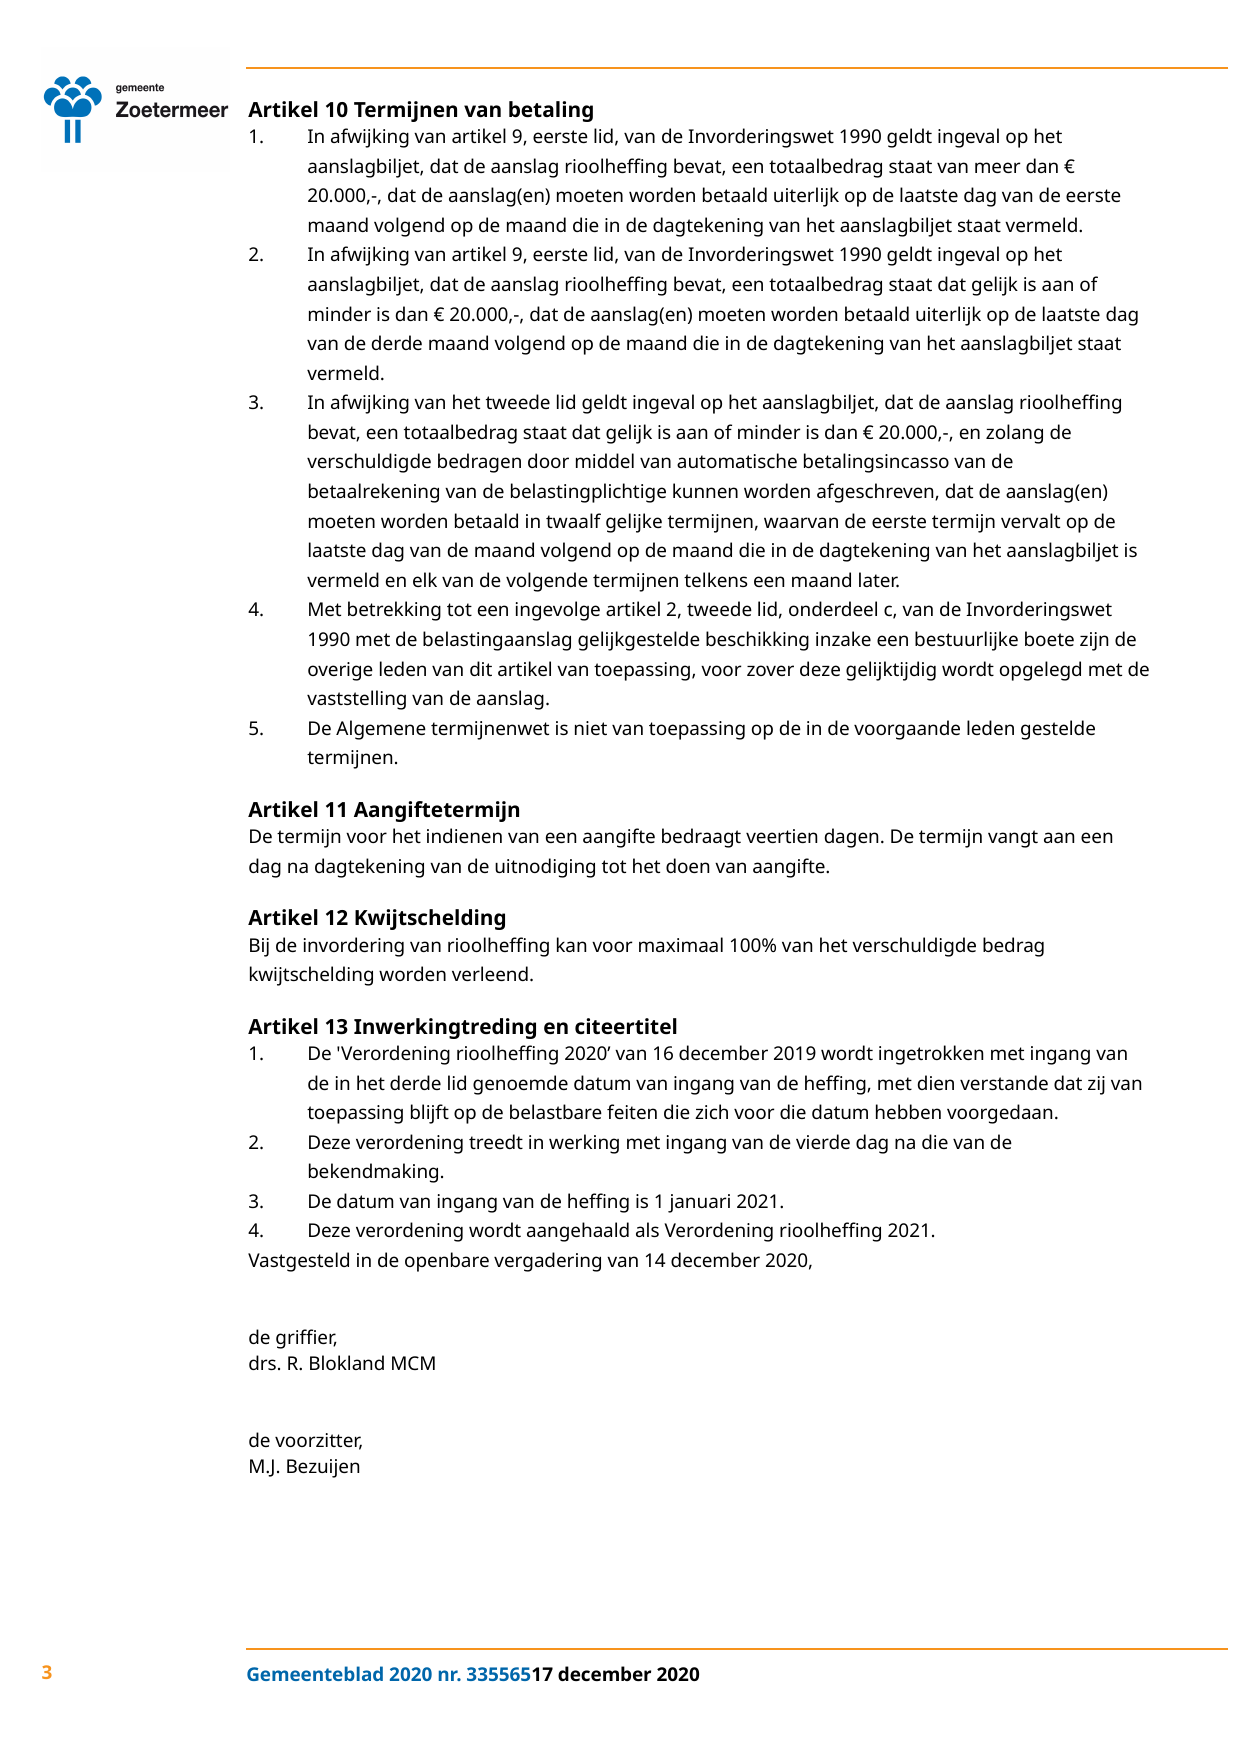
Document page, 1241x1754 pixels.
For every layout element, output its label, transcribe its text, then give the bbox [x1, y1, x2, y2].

text Vastgesteld in de openbare vergadering van 14 december 2020, [248, 1247, 1152, 1273]
list De datum van ingang van de heffing is 1 januari 2021. [248, 1188, 1152, 1214]
text drs. R. Blokland MCM [248, 1350, 1152, 1376]
text Artikel 10 Termijnen van betaling [248, 95, 1152, 123]
list In afwijking van artikel 9, eerste lid, van de Invorderingswet 1990 geldt ingeval op het aanslagbiljet, dat de aanslag rioolheffing bevat, een totaalbedrag staat van meer dan € 20.000,-, dat de aanslag(en) moeten worden betaald uiterlijk op de laatste dag van de eerste maand volgend op de maand die in de dagtekening van het aanslagbiljet staat vermeld. [248, 123, 1152, 238]
text De termijn voor het indienen van een aangifte bedraagt veertien dagen. De termijn vangt aan een dag na dagtekening van de uitnodiging tot het doen van aangifte. [248, 823, 1152, 879]
list De 'Verordening rioolheffing 2020’ van 16 december 2019 wordt ingetrokken met ingang van de in het derde lid genoemde datum van ingang van de heffing, met dien verstande dat zij van toepassing blijft op de belastbare feiten die zich voor die datum hebben voorgedaan. [248, 1040, 1152, 1125]
text de voorzitter, [248, 1427, 1152, 1453]
list Deze verordening wordt aangehaald als Verordening rioolheffing 2021. [248, 1218, 1152, 1243]
list Met betrekking tot een ingevolge artikel 2, tweede lid, onderdeel c, van de Invorderingswet 1990 met de belastingaanslag gelijkgestelde beschikking inzake een bestuurlijke boete zijn de overige leden van dit artikel van toepassing, voor zover deze gelijktijdig wordt opgelegd met de vaststelling van de aanslag. [248, 597, 1152, 711]
list In afwijking van artikel 9, eerste lid, van de Invorderingswet 1990 geldt ingeval op het aanslagbiljet, dat de aanslag rioolheffing bevat, een totaalbedrag staat dat gelijk is aan of minder is dan € 20.000,-, dat de aanslag(en) moeten worden betaald uiterlijk op de laatste dag van de derde maand volgend op de maand die in de dagtekening van het aanslagbiljet staat vermeld. [248, 242, 1152, 386]
text Artikel 11 Aangiftetermijn [248, 795, 1152, 823]
text M.J. Bezuijen [248, 1453, 1152, 1479]
text de griffier, [248, 1324, 1152, 1350]
text Artikel 13 Inwerkingtreding en citeertitel [248, 1012, 1152, 1040]
picture [41, 47, 231, 172]
text Bij de invordering van rioolheffing kan voor maximaal 100% van het verschuldigde bedrag kwijtschelding worden verleend. [248, 932, 1152, 987]
list De Algemene termijnenwet is niet van toepassing op de in de voorgaande leden gestelde termijnen. [248, 715, 1152, 770]
text Artikel 12 Kwijtschelding [248, 903, 1152, 932]
list In afwijking van het tweede lid geldt ingeval op het aanslagbiljet, dat de aanslag rioolheffing bevat, een totaalbedrag staat dat gelijk is aan of minder is dan € 20.000,-, en zolang de verschuldigde bedragen door middel van automatische betalingsincasso van de betaalrekening van de belastingplichtige kunnen worden afgeschreven, dat de aanslag(en) moeten worden betaald in twaalf gelijke termijnen, waarvan de eerste termijn vervalt op de laatste dag van de maand volgend op de maand die in de dagtekening van het aanslagbiljet is vermeld en elk van de volgende termijnen telkens een maand later. [248, 389, 1152, 593]
list Deze verordening treedt in werking met ingang van de vierde dag na die van de bekendmaking. [248, 1129, 1152, 1184]
